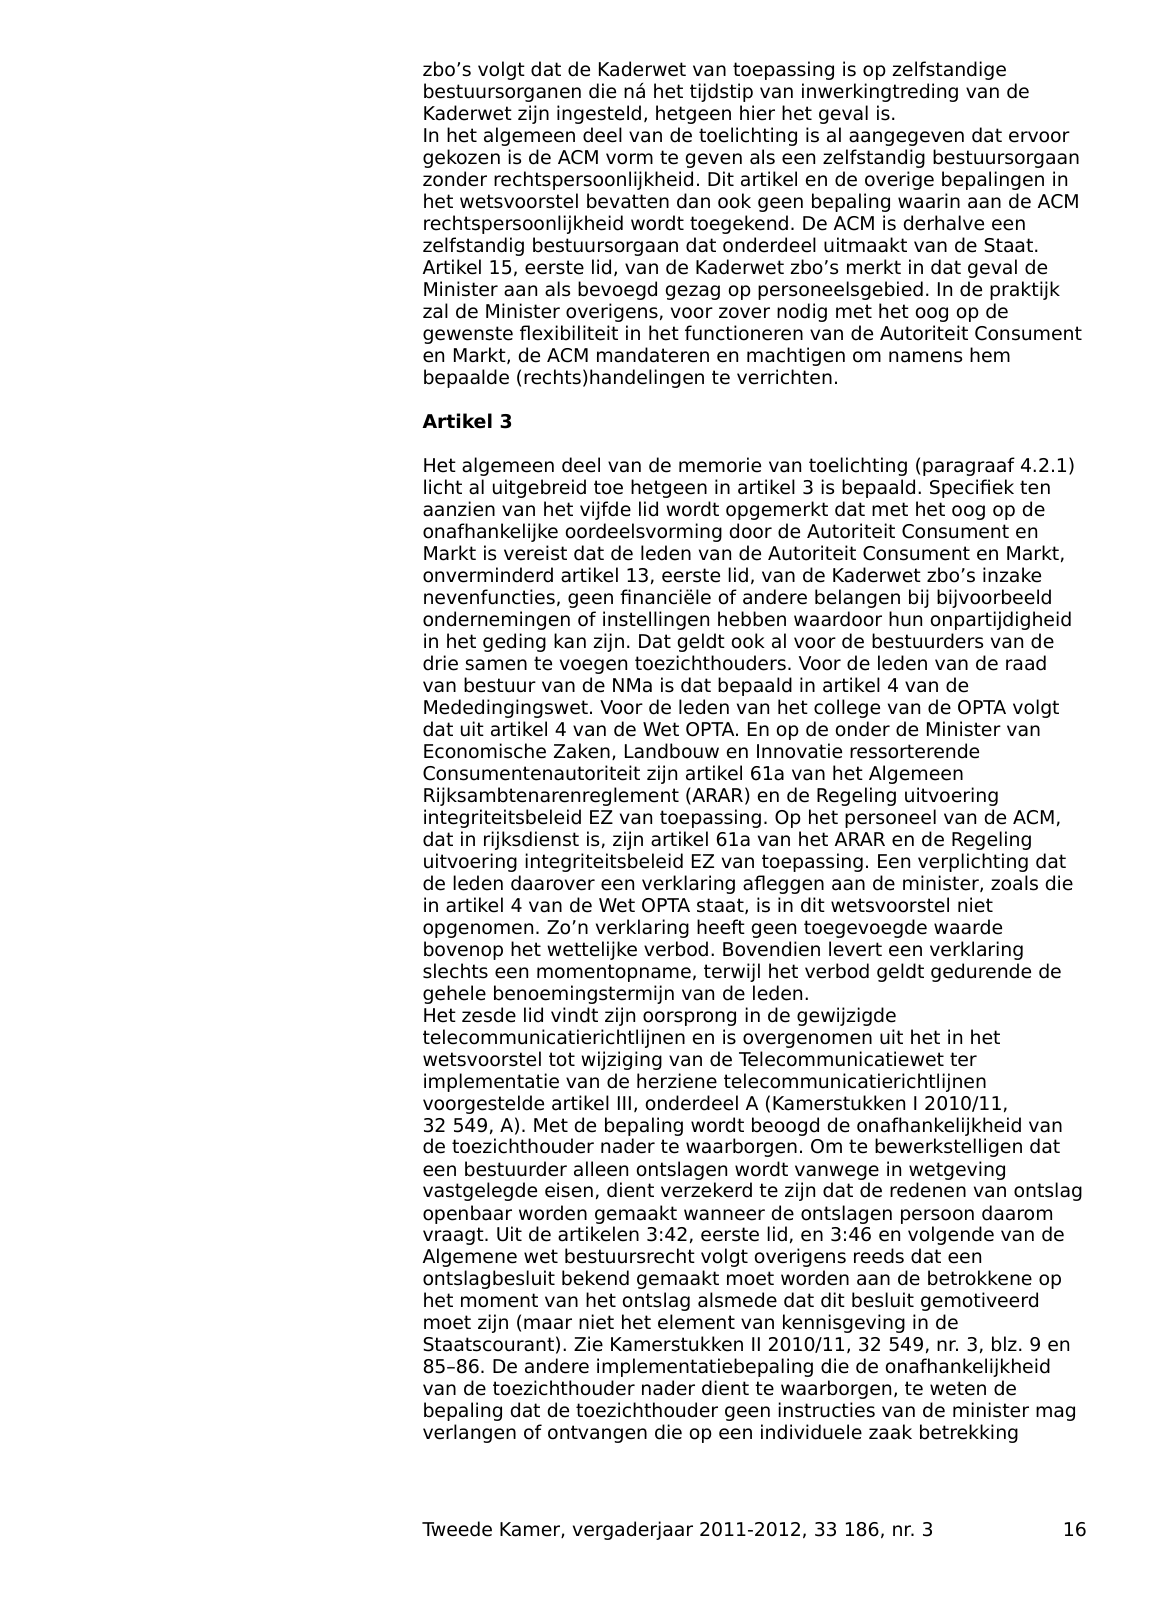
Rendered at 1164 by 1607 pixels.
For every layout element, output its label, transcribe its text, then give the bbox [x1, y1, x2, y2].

subtitle Artikel 3 [422, 411, 1087, 433]
text zbo’s volgt dat de Kaderwet van toepassing is op zelfstandige bestuursorganen die ná het tijdstip van inwerkingtreding van de Kaderwet zijn ingesteld, hetgeen hier het geval is. [422, 59, 1087, 125]
text Het algemeen deel van de memorie van toelichting (paragraaf 4.2.1) licht al uitgebreid toe hetgeen in artikel 3 is bepaald. Specifiek ten aanzien van het vijfde lid wordt opgemerkt dat met het oog op de onafhankelijke oordeelsvorming door de Autoriteit Consument en Markt is vereist dat de leden van de Autoriteit Consument en Markt, onverminderd artikel 13, eerste lid, van de Kaderwet zbo’s inzake nevenfuncties, geen financiële of andere belangen bij bijvoorbeeld ondernemingen of instellingen hebben waardoor hun onpartijdigheid in het geding kan zijn. Dat geldt ook al voor de bestuurders van de drie samen te voegen toezichthouders. Voor de leden van de raad van bestuur van de NMa is dat bepaald in artikel 4 van de Mededingingswet. Voor de leden van het college van de OPTA volgt dat uit artikel 4 van de Wet OPTA. En op de onder de Minister van Economische Zaken, Landbouw en Innovatie ressorterende Consumentenautoriteit zijn artikel 61a van het Algemeen Rijksambtenarenreglement (ARAR) en de Regeling uitvoering integriteitsbeleid EZ van toepassing. Op het personeel van de ACM, dat in rijksdienst is, zijn artikel 61a van het ARAR en de Regeling uitvoering integriteitsbeleid EZ van toepassing. Een verplichting dat de leden daarover een verklaring afleggen aan de minister, zoals die in artikel 4 van de Wet OPTA staat, is in dit wetsvoorstel niet opgenomen. Zo’n verklaring heeft geen toegevoegde waarde bovenop het wettelijke verbod. Bovendien levert een verklaring slechts een momentopname, terwijl het verbod geldt gedurende de gehele benoemingstermijn van de leden. [422, 455, 1087, 1004]
text Het zesde lid vindt zijn oorsprong in de gewijzigde telecommunicatierichtlijnen en is overgenomen uit het in het wetsvoorstel tot wijziging van de Telecommunicatiewet ter implementatie van de herziene telecommunicatierichtlijnen voorgestelde artikel III, onderdeel A (Kamerstukken I 2010/11, 32 549, A). Met de bepaling wordt beoogd de onafhankelijkheid van de toezichthouder nader te waarborgen. Om te bewerkstelligen dat een bestuurder alleen ontslagen wordt vanwege in wetgeving vastgelegde eisen, dient verzekerd te zijn dat de redenen van ontslag openbaar worden gemaakt wanneer de ontslagen persoon daarom vraagt. Uit de artikelen 3:42, eerste lid, en 3:46 en volgende van de Algemene wet bestuursrecht volgt overigens reeds dat een ontslagbesluit bekend gemaakt moet worden aan de betrokkene op het moment van het ontslag alsmede dat dit besluit gemotiveerd moet zijn (maar niet het element van kennisgeving in de Staatscourant). Zie Kamerstukken II 2010/11, 32 549, nr. 3, blz. 9 en 85–86. De andere implementatiebepaling die de onafhankelijkheid van de toezichthouder nader dient te waarborgen, te weten de bepaling dat de toezichthouder geen instructies van de minister mag verlangen of ontvangen die op een individuele zaak betrekking [422, 1004, 1087, 1444]
text In het algemeen deel van de toelichting is al aangegeven dat ervoor gekozen is de ACM vorm te geven als een zelfstandig bestuursorgaan zonder rechtspersoonlijkheid. Dit artikel en de overige bepalingen in het wetsvoorstel bevatten dan ook geen bepaling waarin aan de ACM rechtspersoonlijkheid wordt toegekend. De ACM is derhalve een zelfstandig bestuursorgaan dat onderdeel uitmaakt van de Staat. Artikel 15, eerste lid, van de Kaderwet zbo’s merkt in dat geval de Minister aan als bevoegd gezag op personeelsgebied. In de praktijk zal de Minister overigens, voor zover nodig met het oog op de gewenste flexibiliteit in het functioneren van de Autoriteit Consument en Markt, de ACM mandateren en machtigen om namens hem bepaalde (rechts)handelingen te verrichten. [422, 125, 1087, 389]
